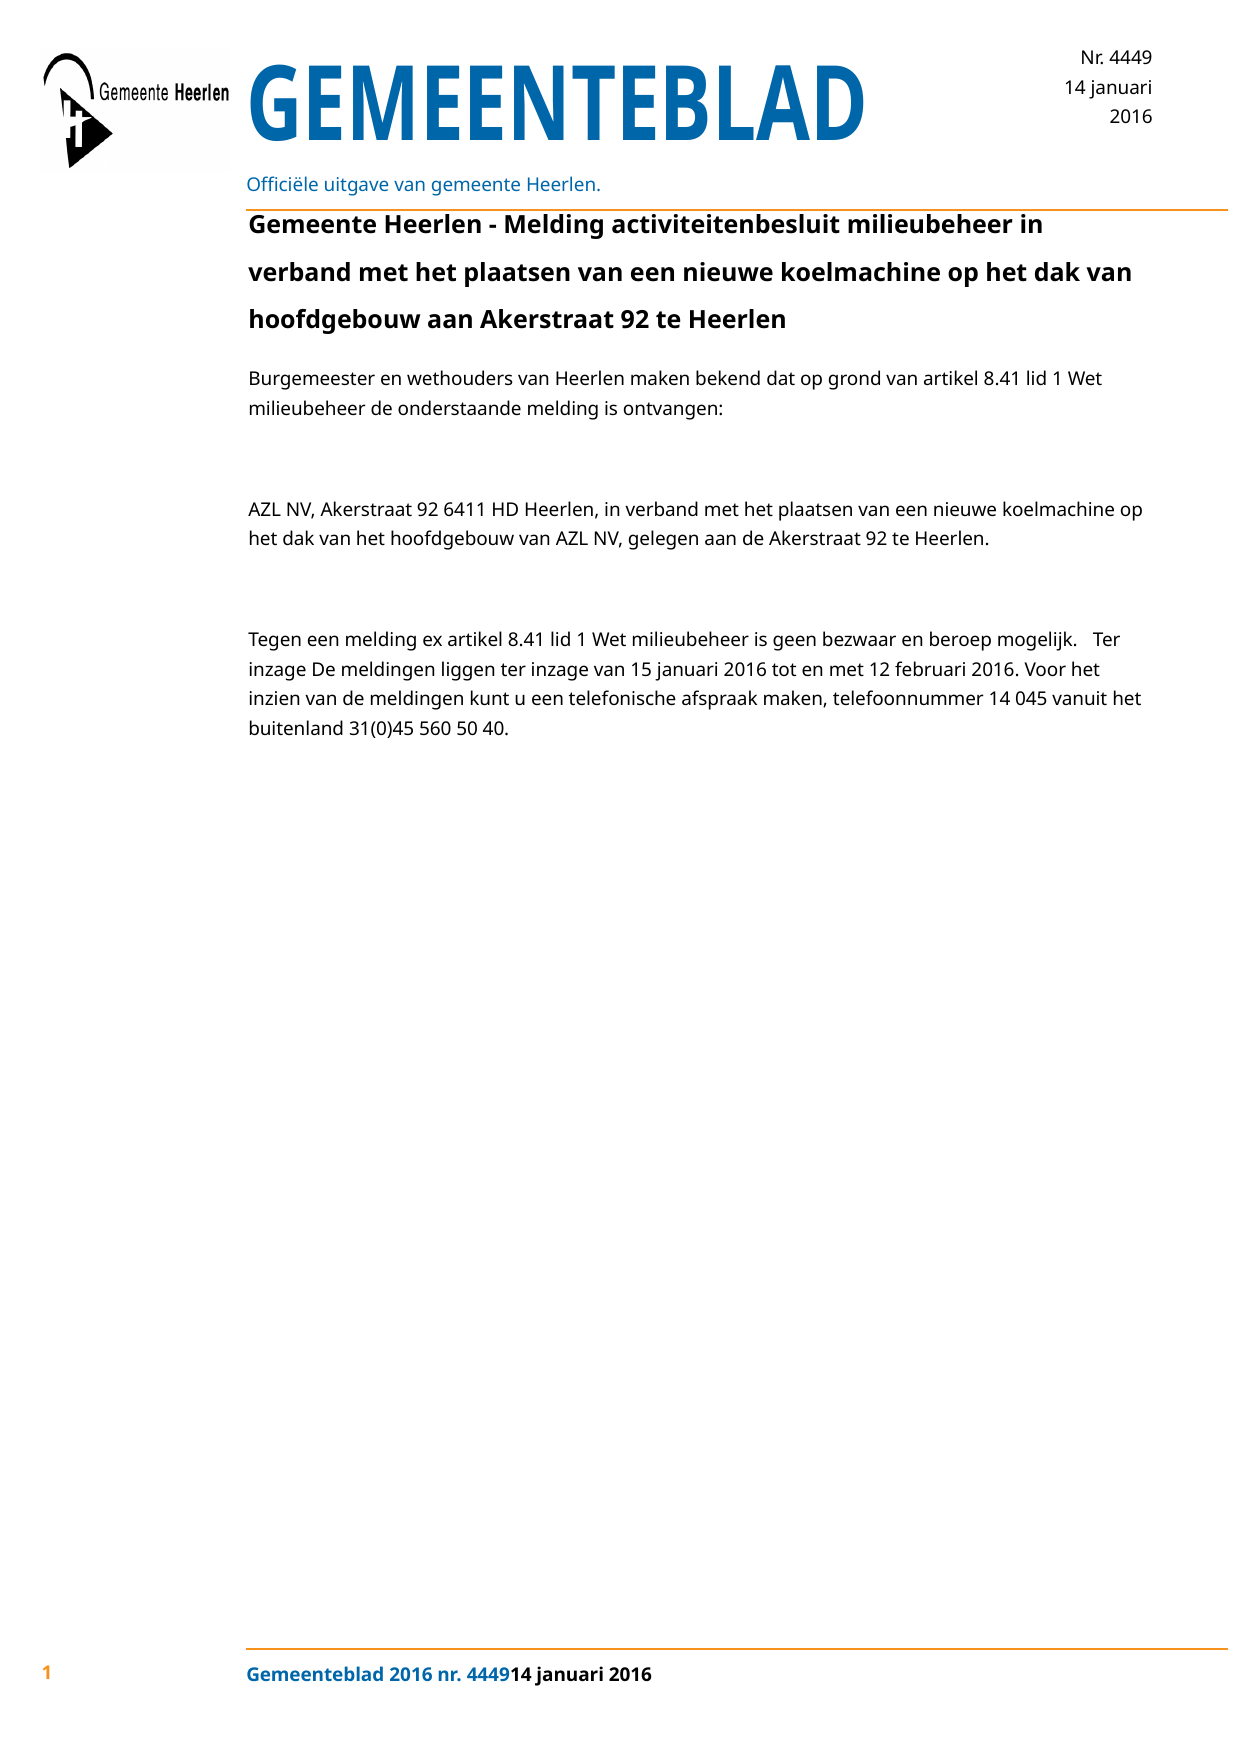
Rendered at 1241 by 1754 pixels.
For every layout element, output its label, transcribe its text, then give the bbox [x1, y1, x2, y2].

text Tegen een melding ex artikel 8.41 lid 1 Wet milieubeheer is geen bezwaar en beroep mogelijk. Ter inzage De meldingen liggen ter inzage van 15 januari 2016 tot en met 12 februari 2016. Voor het inzien van de meldingen kunt u een telefonische afspraak maken, telefoonnummer 14 045 vanuit het buitenland 31(0)45 560 50 40. [248, 626, 1152, 741]
text AZL NV, Akerstraat 92 6411 HD Heerlen, in verband met het plaatsen van een nieuwe koelmachine op het dak van het hoofdgebouw van AZL NV, gelegen aan de Akerstraat 92 te Heerlen. [248, 496, 1152, 551]
picture [41, 47, 231, 172]
text Gemeente Heerlen - Melding activiteitenbesluit milieubeheer in verband met het plaatsen van een nieuwe koelmachine op het dak van hoofdgebouw aan Akerstraat 92 te Heerlen [248, 211, 1152, 336]
text Burgemeester en wethouders van Heerlen maken bekend dat op grond van artikel 8.41 lid 1 Wet milieubeheer de onderstaande melding is ontvangen: [248, 366, 1152, 421]
